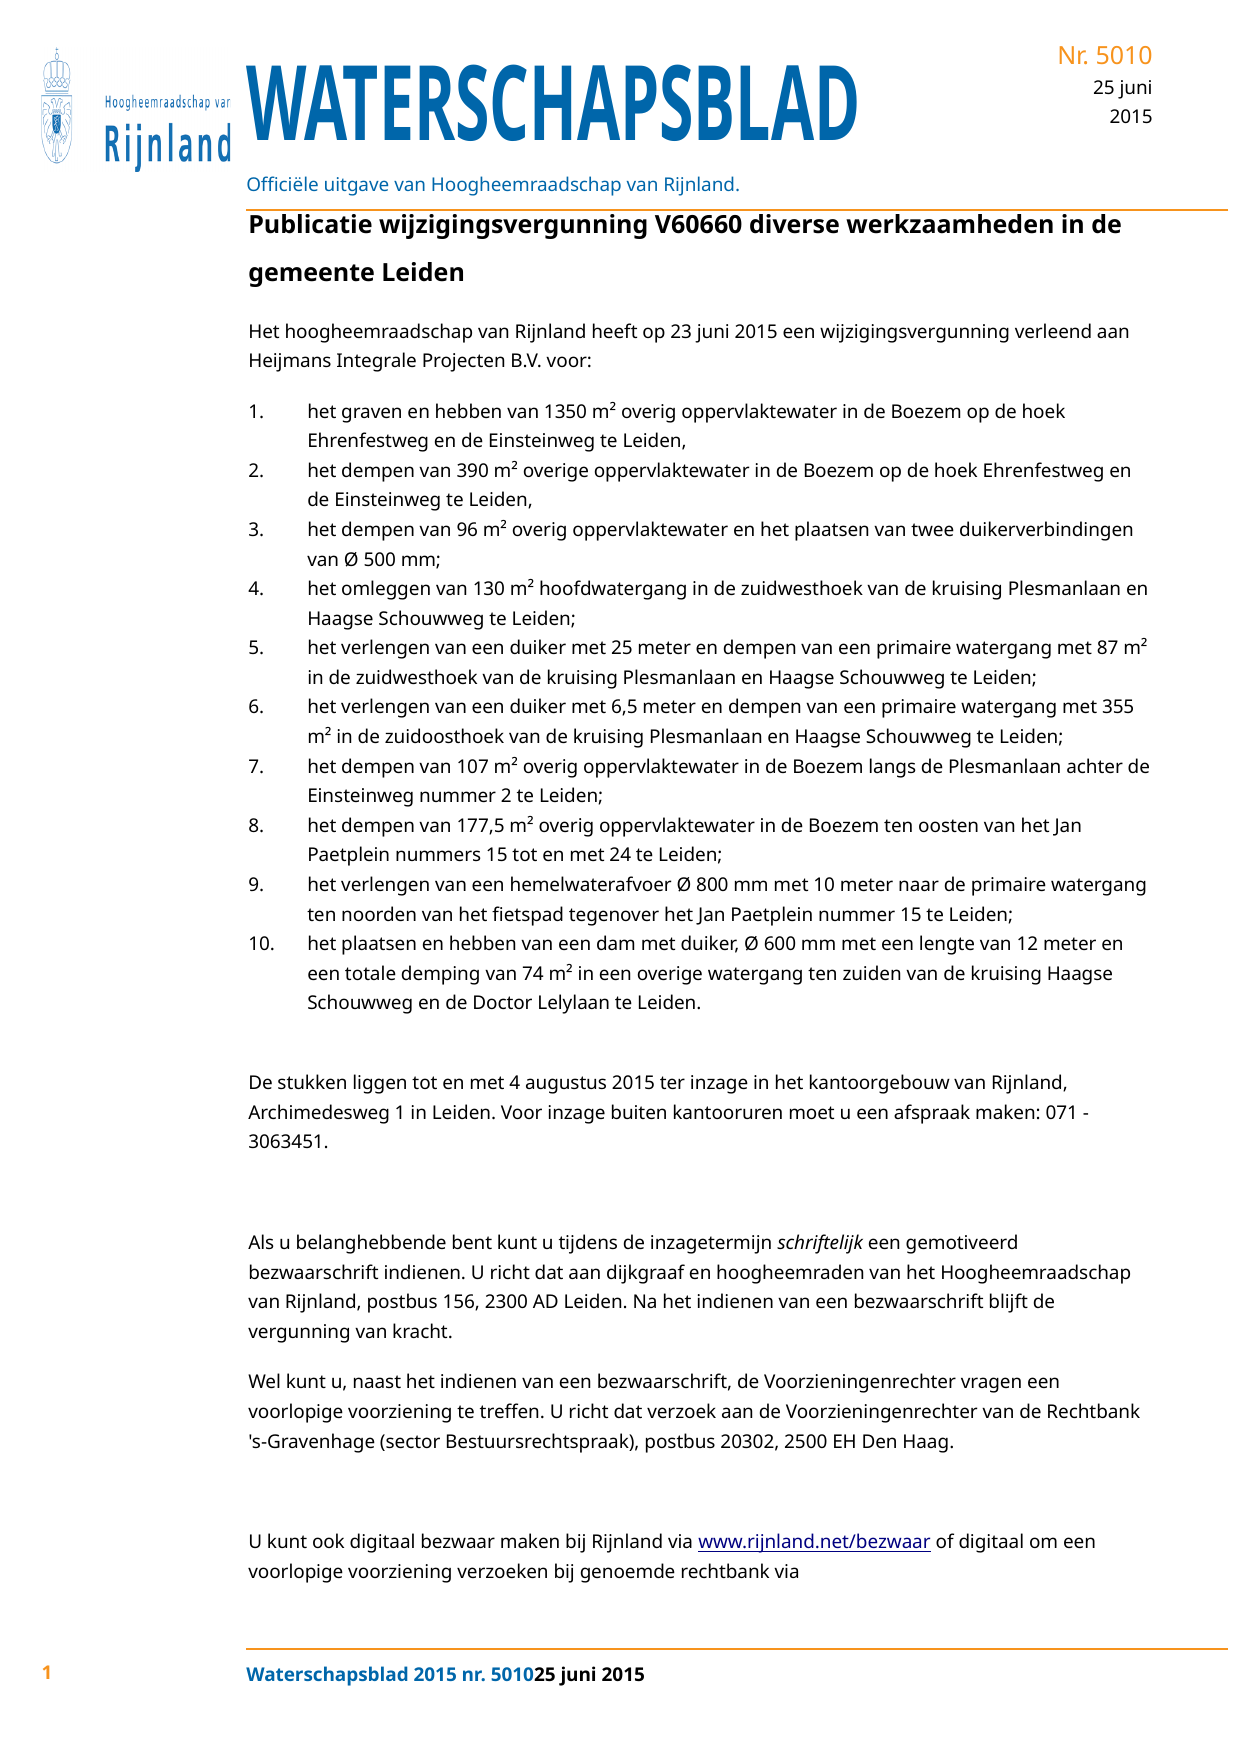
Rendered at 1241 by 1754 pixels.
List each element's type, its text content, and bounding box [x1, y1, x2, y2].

list het dempen van 107 m² overig oppervlaktewater in de Boezem langs de Plesmanlaan achter de Einsteinweg nummer 2 te Leiden; [248, 753, 1152, 808]
text U kunt ook digitaal bezwaar maken bij Rijnland via www.rijnland.net/bezwaar of digitaal om een voorlopige voorziening verzoeken bij genoemde rechtbank via [248, 1529, 1152, 1584]
list het dempen van 96 m² overig oppervlaktewater en het plaatsen van twee duikerverbindingen van Ø 500 mm; [248, 516, 1152, 572]
picture [41, 47, 231, 172]
list het dempen van 390 m² overige oppervlaktewater in de Boezem op de hoek Ehrenfestweg en de Einsteinweg te Leiden, [248, 457, 1152, 512]
text Als u belanghebbende bent kunt u tijdens de inzagetermijn schriftelijk een gemotiveerd bezwaarschrift indienen. U richt dat aan dijkgraaf en hoogheemraden van het Hoogheemraadschap van Rijnland, postbus 156, 2300 AD Leiden. Na het indienen van een bezwaarschrift blijft de vergunning van kracht. [248, 1229, 1152, 1344]
list het verlengen van een duiker met 25 meter en dempen van een primaire watergang met 87 m² in de zuidwesthoek van de kruising Plesmanlaan en Haagse Schouwweg te Leiden; [248, 634, 1152, 690]
text Publicatie wijzigingsvergunning V60660 diverse werkzaamheden in de gemeente Leiden [248, 211, 1152, 288]
text Het hoogheemraadschap van Rijnland heeft op 23 juni 2015 een wijzigingsvergunning verleend aan Heijmans Integrale Projecten B.V. voor: [248, 318, 1152, 373]
list het dempen van 177,5 m² overig oppervlaktewater in de Boezem ten oosten van het Jan Paetplein nummers 15 tot en met 24 te Leiden; [248, 812, 1152, 867]
list het graven en hebben van 1350 m² overig oppervlaktewater in de Boezem op de hoek Ehrenfestweg en de Einsteinweg te Leiden, [248, 398, 1152, 453]
list het verlengen van een duiker met 6,5 meter en dempen van een primaire watergang met 355 m² in de zuidoosthoek van de kruising Plesmanlaan en Haagse Schouwweg te Leiden; [248, 694, 1152, 749]
list het plaatsen en hebben van een dam met duiker, Ø 600 mm met een lengte van 12 meter en een totale demping van 74 m² in een overige watergang ten zuiden van de kruising Haagse Schouwweg en de Doctor Lelylaan te Leiden. [248, 930, 1152, 1015]
list het omleggen van 130 m² hoofdwatergang in de zuidwesthoek van de kruising Plesmanlaan en Haagse Schouwweg te Leiden; [248, 575, 1152, 631]
text De stukken liggen tot en met 4 augustus 2015 ter inzage in het kantoorgebouw van Rijnland, Archimedesweg 1 in Leiden. Voor inzage buiten kantooruren moet u een afspraak maken: 071 - 3063451. [248, 1069, 1152, 1154]
text Wel kunt u, naast het indienen van een bezwaarschrift, de Voorzieningenrechter vragen een voorlopige voorziening te treffen. U richt dat verzoek aan de Voorzieningenrechter van de Rechtbank 's-Gravenhage (sector Bestuursrechtspraak), postbus 20302, 2500 EH Den Haag. [248, 1369, 1152, 1454]
list het verlengen van een hemelwaterafvoer Ø 800 mm met 10 meter naar de primaire watergang ten noorden van het fietspad tegenover het Jan Paetplein nummer 15 te Leiden; [248, 871, 1152, 927]
